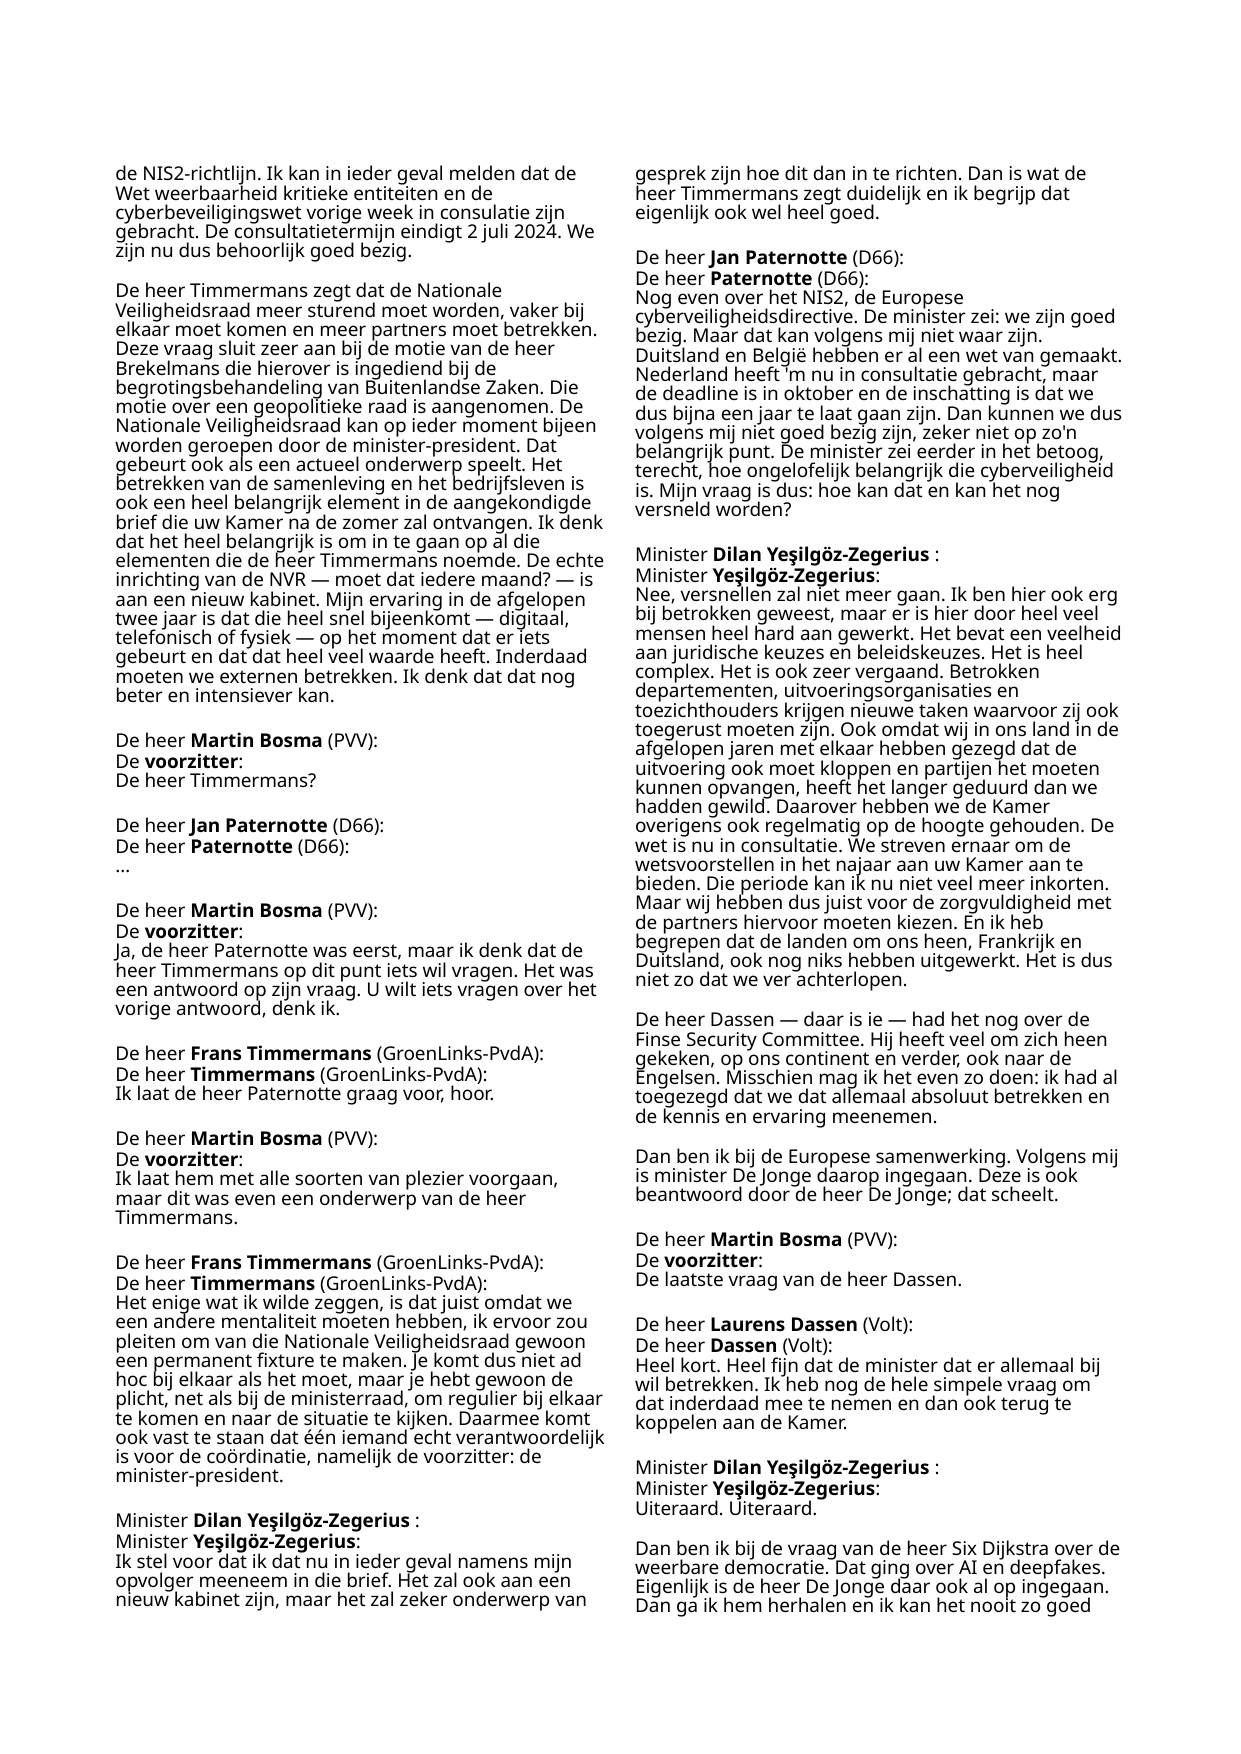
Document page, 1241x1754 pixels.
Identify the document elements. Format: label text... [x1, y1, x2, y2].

text De heer Jan Paternotte (D66): [635, 244, 1125, 270]
text De laatste vraag van de heer Dassen. [635, 1271, 1125, 1291]
text De heer Frans Timmermans (GroenLinks-PvdA): [115, 1249, 605, 1275]
text De heer Frans Timmermans (GroenLinks-PvdA): [115, 1040, 605, 1066]
text Minister Yeşilgöz-Zegerius: [115, 1533, 605, 1553]
text Minister Dilan Yeşilgöz-Zegerius : [635, 541, 1125, 567]
text De heer Jan Paternotte (D66): [115, 812, 605, 838]
text gesprek zijn hoe dit dan in te richten. Dan is wat de heer Timmermans zegt duidelijk en ik begrijp dat eigenlijk ook wel heel goed. [635, 165, 1125, 223]
text Uiteraard. Uiteraard. [635, 1499, 1125, 1519]
text Dan ben ik bij de vraag van de heer Six Dijkstra over de weerbare democratie. Dat ging over AI en deepfakes. Eigenlijk is de heer De Jonge daar ook al op ingegaan. Dan ga ik hem herhalen en ik kan het nooit zo goed [635, 1539, 1125, 1617]
text De voorzitter: [635, 1252, 1125, 1271]
text … [115, 857, 605, 877]
text De heer Martin Bosma (PVV): [115, 897, 605, 923]
text De heer Laurens Dassen (Volt): [635, 1312, 1125, 1337]
text Dan ben ik bij de Europese samenwerking. Volgens mij is minister De Jonge daarop ingegaan. Deze is ook beantwoord door de heer De Jonge; dat scheelt. [635, 1148, 1125, 1206]
text Ja, de heer Paternotte was eerst, maar ik denk dat de heer Timmermans op dit punt iets wil vragen. Het was een antwoord op zijn vraag. U wilt iets vragen over het vorige antwoord, denk ik. [115, 942, 605, 1019]
text De heer Paternotte (D66): [635, 270, 1125, 289]
text Minister Dilan Yeşilgöz-Zegerius : [115, 1508, 605, 1533]
text de NIS2-richtlijn. Ik kan in ieder geval melden dat de Wet weerbaarheid kritieke entiteiten en de cyberbeveiligingswet vorige week in consulatie zijn gebracht. De consultatietermijn eindigt 2 juli 2024. We zijn nu dus behoorlijk goed bezig. [115, 165, 605, 262]
text De heer Martin Bosma (PVV): [115, 727, 605, 753]
text De voorzitter: [115, 923, 605, 942]
text De voorzitter: [115, 753, 605, 772]
text Ik stel voor dat ik dat nu in ieder geval namens mijn opvolger meeneem in die brief. Het zal ook aan een nieuw kabinet zijn, maar het zal zeker onderwerp van [115, 1553, 605, 1610]
text Heel kort. Heel fijn dat de minister dat er allemaal bij wil betrekken. Ik heb nog de hele simpele vraag om dat inderdaad mee te nemen en dan ook terug te koppelen aan de Kamer. [635, 1357, 1125, 1434]
text De heer Paternotte (D66): [115, 838, 605, 857]
text Minister Yeşilgöz-Zegerius: [635, 567, 1125, 586]
text De heer Timmermans zegt dat de Nationale Veiligheidsraad meer sturend moet worden, vaker bij elkaar moet komen en meer partners moet betrekken. Deze vraag sluit zeer aan bij de motie van de heer Brekelmans die hierover is ingediend bij de begrotingsbehandeling van Buitenlandse Zaken. Die motie over een geopolitieke raad is aangenomen. De Nationale Veiligheidsraad kan op ieder moment bijeen worden geroepen door de minister-president. Dat gebeurt ook als een actueel onderwerp speelt. Het betrekken van de samenleving en het bedrijfsleven is ook een heel belangrijk element in de aangekondigde brief die uw Kamer na de zomer zal ontvangen. Ik denk dat het heel belangrijk is om in te gaan op al die elementen die de heer Timmermans noemde. De echte inrichting van de NVR — moet dat iedere maand? — is aan een nieuw kabinet. Mijn ervaring in de afgelopen twee jaar is dat die heel snel bijeenkomt — digitaal, telefonisch of fysiek — op het moment dat er iets gebeurt en dat dat heel veel waarde heeft. Inderdaad moeten we externen betrekken. Ik denk dat dat nog beter en intensiever kan. [115, 282, 605, 706]
text De heer Timmermans (GroenLinks-PvdA): [115, 1275, 605, 1294]
text De heer Timmermans (GroenLinks-PvdA): [115, 1066, 605, 1085]
text Minister Dilan Yeşilgöz-Zegerius : [635, 1454, 1125, 1480]
text Nee, versnellen zal niet meer gaan. Ik ben hier ook erg bij betrokken geweest, maar er is hier door heel veel mensen heel hard aan gewerkt. Het bevat een veelheid aan juridische keuzes en beleidskeuzes. Het is heel complex. Het is ook zeer vergaand. Betrokken departementen, uitvoeringsorganisaties en toezichthouders krijgen nieuwe taken waarvoor zij ook toegerust moeten zijn. Ook omdat wij in ons land in de afgelopen jaren met elkaar hebben gezegd dat de uitvoering ook moet kloppen en partijen het moeten kunnen opvangen, heeft het langer geduurd dan we hadden gewild. Daarover hebben we de Kamer overigens ook regelmatig op de hoogte gehouden. De wet is nu in consultatie. We streven ernaar om de wetsvoorstellen in het najaar aan uw Kamer aan te bieden. Die periode kan ik nu niet veel meer inkorten. Maar wij hebben dus juist voor de zorgvuldigheid met de partners hiervoor moeten kiezen. En ik heb begrepen dat de landen om ons heen, Frankrijk en Duitsland, ook nog niks hebben uitgewerkt. Het is dus niet zo dat we ver achterlopen. [635, 586, 1125, 991]
text De heer Dassen (Volt): [635, 1337, 1125, 1357]
text Ik laat hem met alle soorten van plezier voorgaan, maar dit was even een onderwerp van de heer Timmermans. [115, 1170, 605, 1228]
text De heer Timmermans? [115, 772, 605, 791]
text De heer Martin Bosma (PVV): [115, 1125, 605, 1151]
text De voorzitter: [115, 1151, 605, 1170]
text Minister Yeşilgöz-Zegerius: [635, 1480, 1125, 1499]
text De heer Martin Bosma (PVV): [635, 1226, 1125, 1252]
text Het enige wat ik wilde zeggen, is dat juist omdat we een andere mentaliteit moeten hebben, ik ervoor zou pleiten om van die Nationale Veiligheidsraad gewoon een permanent fixture te maken. Je komt dus niet ad hoc bij elkaar als het moet, maar je hebt gewoon de plicht, net als bij de ministerraad, om regulier bij elkaar te komen en naar de situatie te kijken. Daarmee komt ook vast te staan dat één iemand echt verantwoordelijk is voor de coördinatie, namelijk de voorzitter: de minister-president. [115, 1294, 605, 1487]
text Ik laat de heer Paternotte graag voor, hoor. [115, 1085, 605, 1104]
text De heer Dassen — daar is ie — had het nog over de Finse Security Committee. Hij heeft veel om zich heen gekeken, op ons continent en verder, ook naar de Engelsen. Misschien mag ik het even zo doen: ik had al toegezegd dat we dat allemaal absoluut betrekken en de kennis en ervaring meenemen. [635, 1011, 1125, 1127]
text Nog even over het NIS2, de Europese cyberveiligheidsdirective. De minister zei: we zijn goed bezig. Maar dat kan volgens mij niet waar zijn. Duitsland en België hebben er al een wet van gemaakt. Nederland heeft 'm nu in consultatie gebracht, maar de deadline is in oktober en de inschatting is dat we dus bijna een jaar te laat gaan zijn. Dan kunnen we dus volgens mij niet goed bezig zijn, zeker niet op zo'n belangrijk punt. De minister zei eerder in het betoog, terecht, hoe ongelofelijk belangrijk die cyberveiligheid is. Mijn vraag is dus: hoe kan dat en kan het nog versneld worden? [635, 289, 1125, 520]
